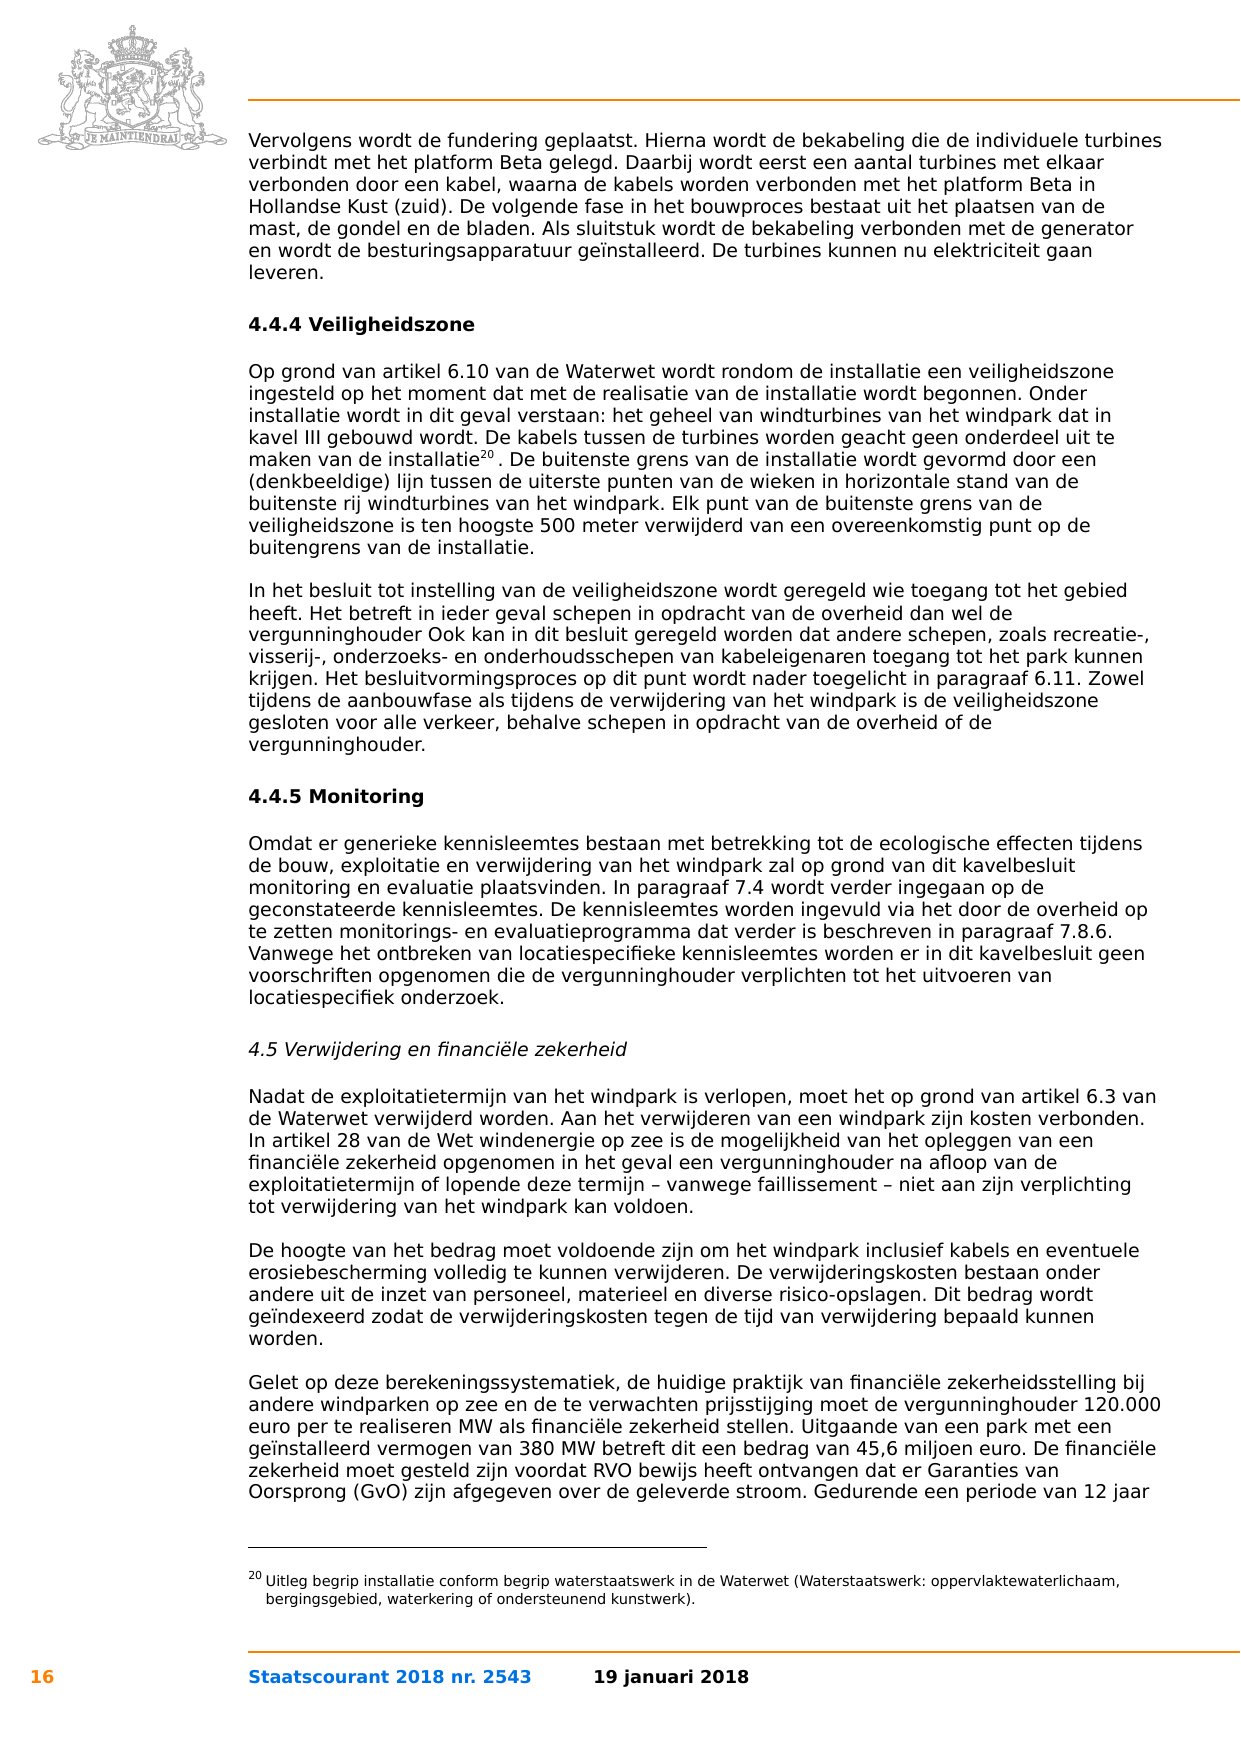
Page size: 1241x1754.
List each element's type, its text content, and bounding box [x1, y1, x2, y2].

subtitle 4.4.5 Monitoring [248, 786, 1163, 808]
picture [38, 25, 227, 150]
text Gelet op deze berekeningssystematiek, de huidige praktijk van financiële zekerheidsstelling bij andere windparken op zee en de te verwachten prijsstijging moet de vergunninghouder 120.000 euro per te realiseren MW als financiële zekerheid stellen. Uitgaande van een park met een geïnstalleerd vermogen van 380 MW betreft dit een bedrag van 45,6 miljoen euro. De financiële zekerheid moet gesteld zijn voordat RVO bewijs heeft ontvangen dat er Garanties van Oorsprong (GvO) zijn afgegeven over de geleverde stroom. Gedurende een periode van 12 jaar [248, 1372, 1163, 1503]
subtitle 4.4.4 Veiligheidszone [248, 314, 1163, 336]
text Omdat er generieke kennisleemtes bestaan met betrekking tot de ecologische effecten tijdens de bouw, exploitatie en verwijdering van het windpark zal op grond van dit kavelbesluit monitoring en evaluatie plaatsvinden. In paragraaf 7.4 wordt verder ingegaan op de geconstateerde kennisleemtes. De kennisleemtes worden ingevuld via het door de overheid op te zetten monitorings- en evaluatieprogramma dat verder is beschreven in paragraaf 7.8.6. Vanwege het ontbreken van locatiespecifieke kennisleemtes worden er in dit kavelbesluit geen voorschriften opgenomen die de vergunninghouder verplichten tot het uitvoeren van locatiespecifiek onderzoek. [248, 833, 1163, 1009]
text Nadat de exploitatietermijn van het windpark is verlopen, moet het op grond van artikel 6.3 van de Waterwet verwijderd worden. Aan het verwijderen van een windpark zijn kosten verbonden. In artikel 28 van de Wet windenergie op zee is de mogelijkheid van het opleggen van een financiële zekerheid opgenomen in het geval een vergunninghouder na afloop van de exploitatietermijn of lopende deze termijn – vanwege faillissement – niet aan zijn verplichting tot verwijdering van het windpark kan voldoen. [248, 1086, 1163, 1218]
text Op grond van artikel 6.10 van de Waterwet wordt rondom de installatie een veiligheidszone ingesteld op het moment dat met de realisatie van de installatie wordt begonnen. Onder installatie wordt in dit geval verstaan: het geheel van windturbines van het windpark dat in kavel III gebouwd wordt. De kabels tussen de turbines worden geacht geen onderdeel uit te maken van de installatie. De buitenste grens van de installatie wordt gevormd door een (denkbeeldige) lijn tussen de uiterste punten van de wieken in horizontale stand van de buitenste rij windturbines van het windpark. Elk punt van de buitenste grens van de veiligheidszone is ten hoogste 500 meter verwijderd van een overeenkomstig punt op de buitengrens van de installatie. [248, 361, 1163, 558]
text Uitleg begrip installatie conform begrip waterstaatswerk in de Waterwet (Waterstaatswerk: oppervlaktewaterlichaam, bergingsgebied, waterkering of ondersteunend kunstwerk). [248, 1569, 1163, 1608]
text De hoogte van het bedrag moet voldoende zijn om het windpark inclusief kabels en eventuele erosiebescherming volledig te kunnen verwijderen. De verwijderingskosten bestaan onder andere uit de inzet van personeel, materieel en diverse risico-opslagen. Dit bedrag wordt geïndexeerd zodat de verwijderingskosten tegen de tijd van verwijdering bepaald kunnen worden. [248, 1240, 1163, 1350]
text In het besluit tot instelling van de veiligheidszone wordt geregeld wie toegang tot het gebied heeft. Het betreft in ieder geval schepen in opdracht van de overheid dan wel de vergunninghouder Ook kan in dit besluit geregeld worden dat andere schepen, zoals recreatie-, visserij-, onderzoeks- en onderhoudsschepen van kabeleigenaren toegang tot het park kunnen krijgen. Het besluitvormingsproces op dit punt wordt nader toegelicht in paragraaf 6.11. Zowel tijdens de aanbouwfase als tijdens de verwijdering van het windpark is de veiligheidszone gesloten voor alle verkeer, behalve schepen in opdracht van de overheid of de vergunninghouder. [248, 580, 1163, 756]
subtitle 4.5 Verwijdering en financiële zekerheid [248, 1039, 1163, 1061]
text Vervolgens wordt de fundering geplaatst. Hierna wordt de bekabeling die de individuele turbines verbindt met het platform Beta gelegd. Daarbij wordt eerst een aantal turbines met elkaar verbonden door een kabel, waarna de kabels worden verbonden met het platform Beta in Hollandse Kust (zuid). De volgende fase in het bouwproces bestaat uit het plaatsen van de mast, de gondel en de bladen. Als sluitstuk wordt de bekabeling verbonden met de generator en wordt de besturingsapparatuur geïnstalleerd. De turbines kunnen nu elektriciteit gaan leveren. [248, 130, 1163, 284]
